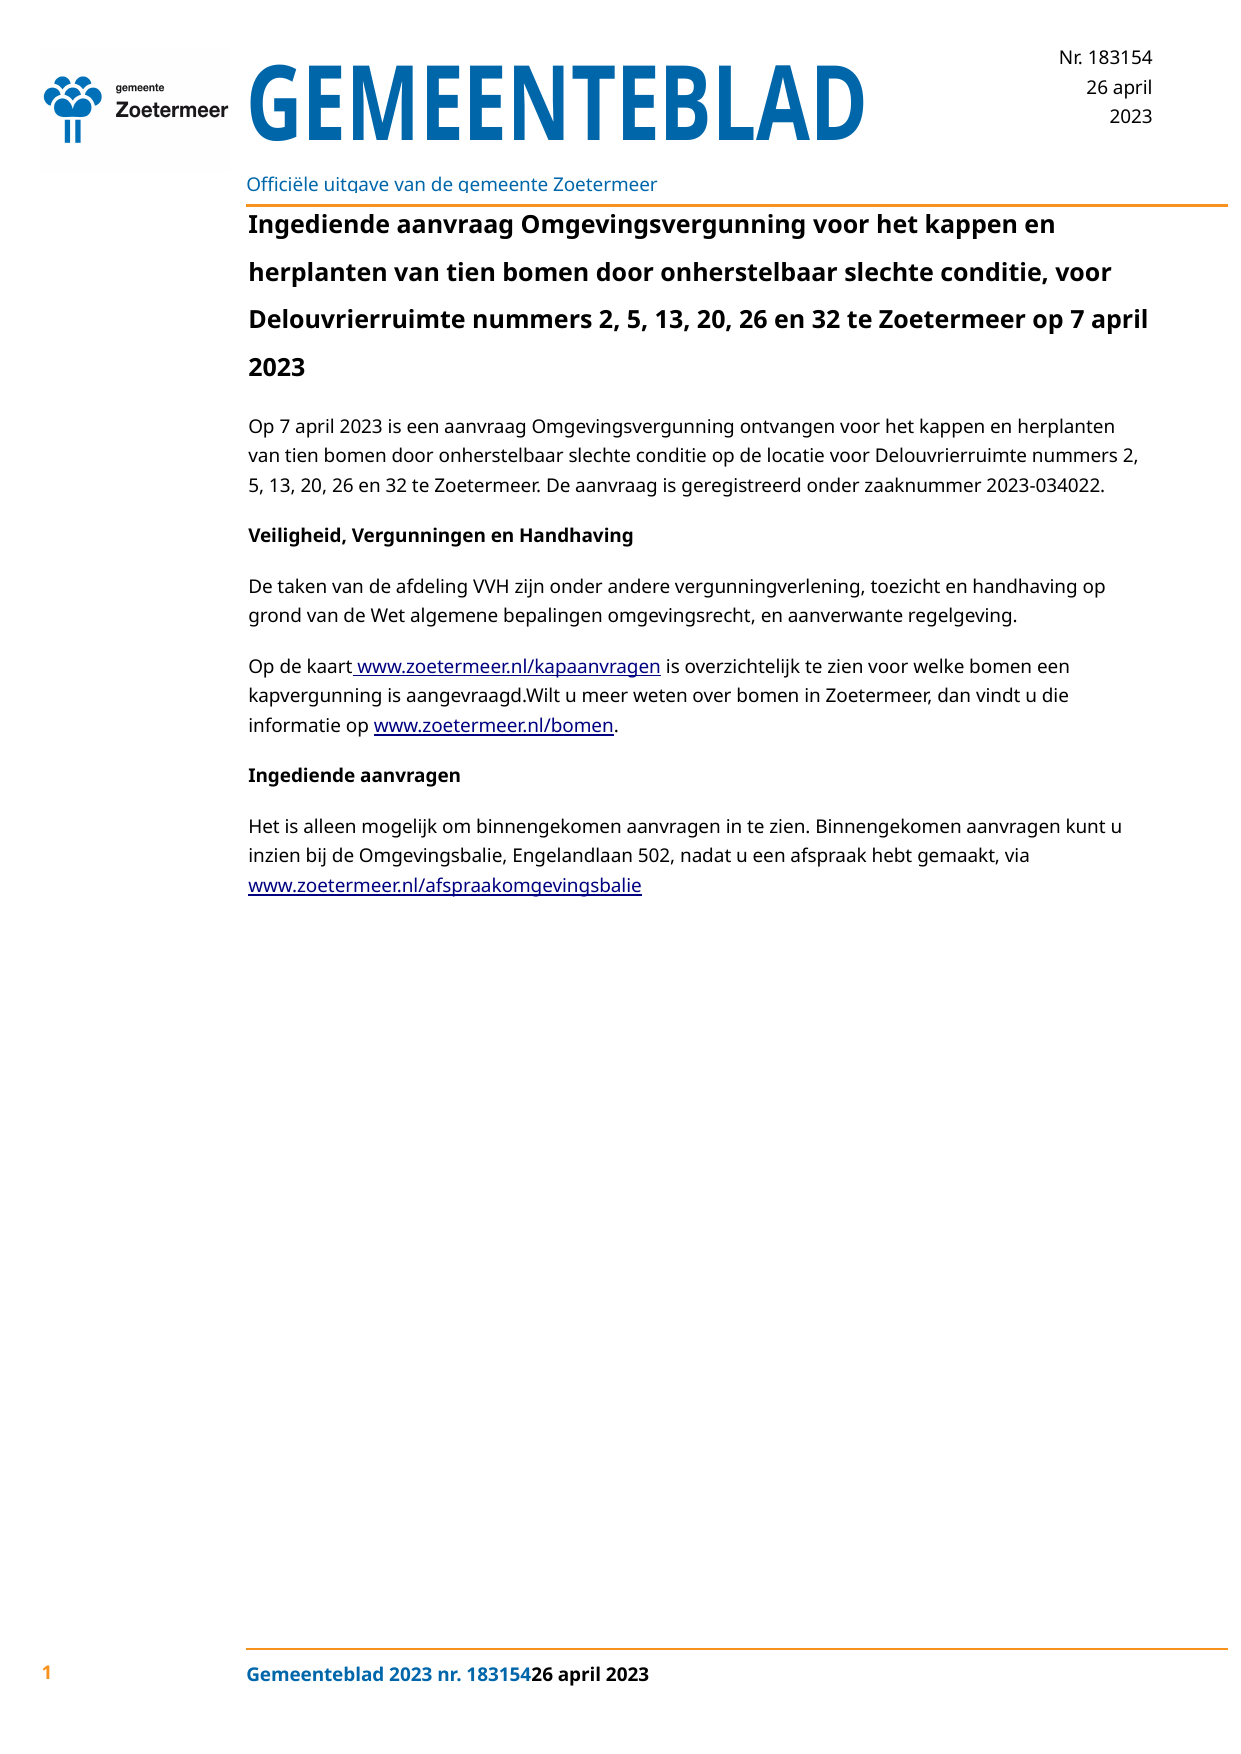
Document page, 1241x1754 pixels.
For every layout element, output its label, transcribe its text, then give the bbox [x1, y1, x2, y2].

text Veiligheid, Vergunningen en Handhaving [248, 523, 1152, 548]
text Op 7 april 2023 is een aanvraag Omgevingsvergunning ontvangen voor het kappen en herplanten van tien bomen door onherstelbaar slechte conditie op de locatie voor Delouvrierruimte nummers 2, 5, 13, 20, 26 en 32 te Zoetermeer. De aanvraag is geregistreerd onder zaaknummer 2023-034022. [248, 413, 1152, 498]
text Het is alleen mogelijk om binnengekomen aanvragen in te zien. Binnengekomen aanvragen kunt u inzien bij de Omgevingsbalie, Engelandlaan 502, nadat u een afspraak hebt gemaakt, via www.zoetermeer.nl/afspraakomgevingsbalie [248, 813, 1152, 898]
text De taken van de afdeling VVH zijn onder andere vergunningverlening, toezicht en handhaving op grond van de Wet algemene bepalingen omgevingsrecht, en aanverwante regelgeving. [248, 573, 1152, 628]
text Ingediende aanvragen [248, 763, 1152, 788]
picture [41, 47, 231, 172]
text Ingediende aanvraag Omgevingsvergunning voor het kappen en herplanten van tien bomen door onherstelbaar slechte conditie, voor Delouvrierruimte nummers 2, 5, 13, 20, 26 en 32 te Zoetermeer op 7 april 2023 [248, 207, 1152, 384]
text Op de kaart www.zoetermeer.nl/kapaanvragen is overzichtelijk te zien voor welke bomen een kapvergunning is aangevraagd.Wilt u meer weten over bomen in Zoetermeer, dan vindt u die informatie op www.zoetermeer.nl/bomen. [248, 653, 1152, 738]
